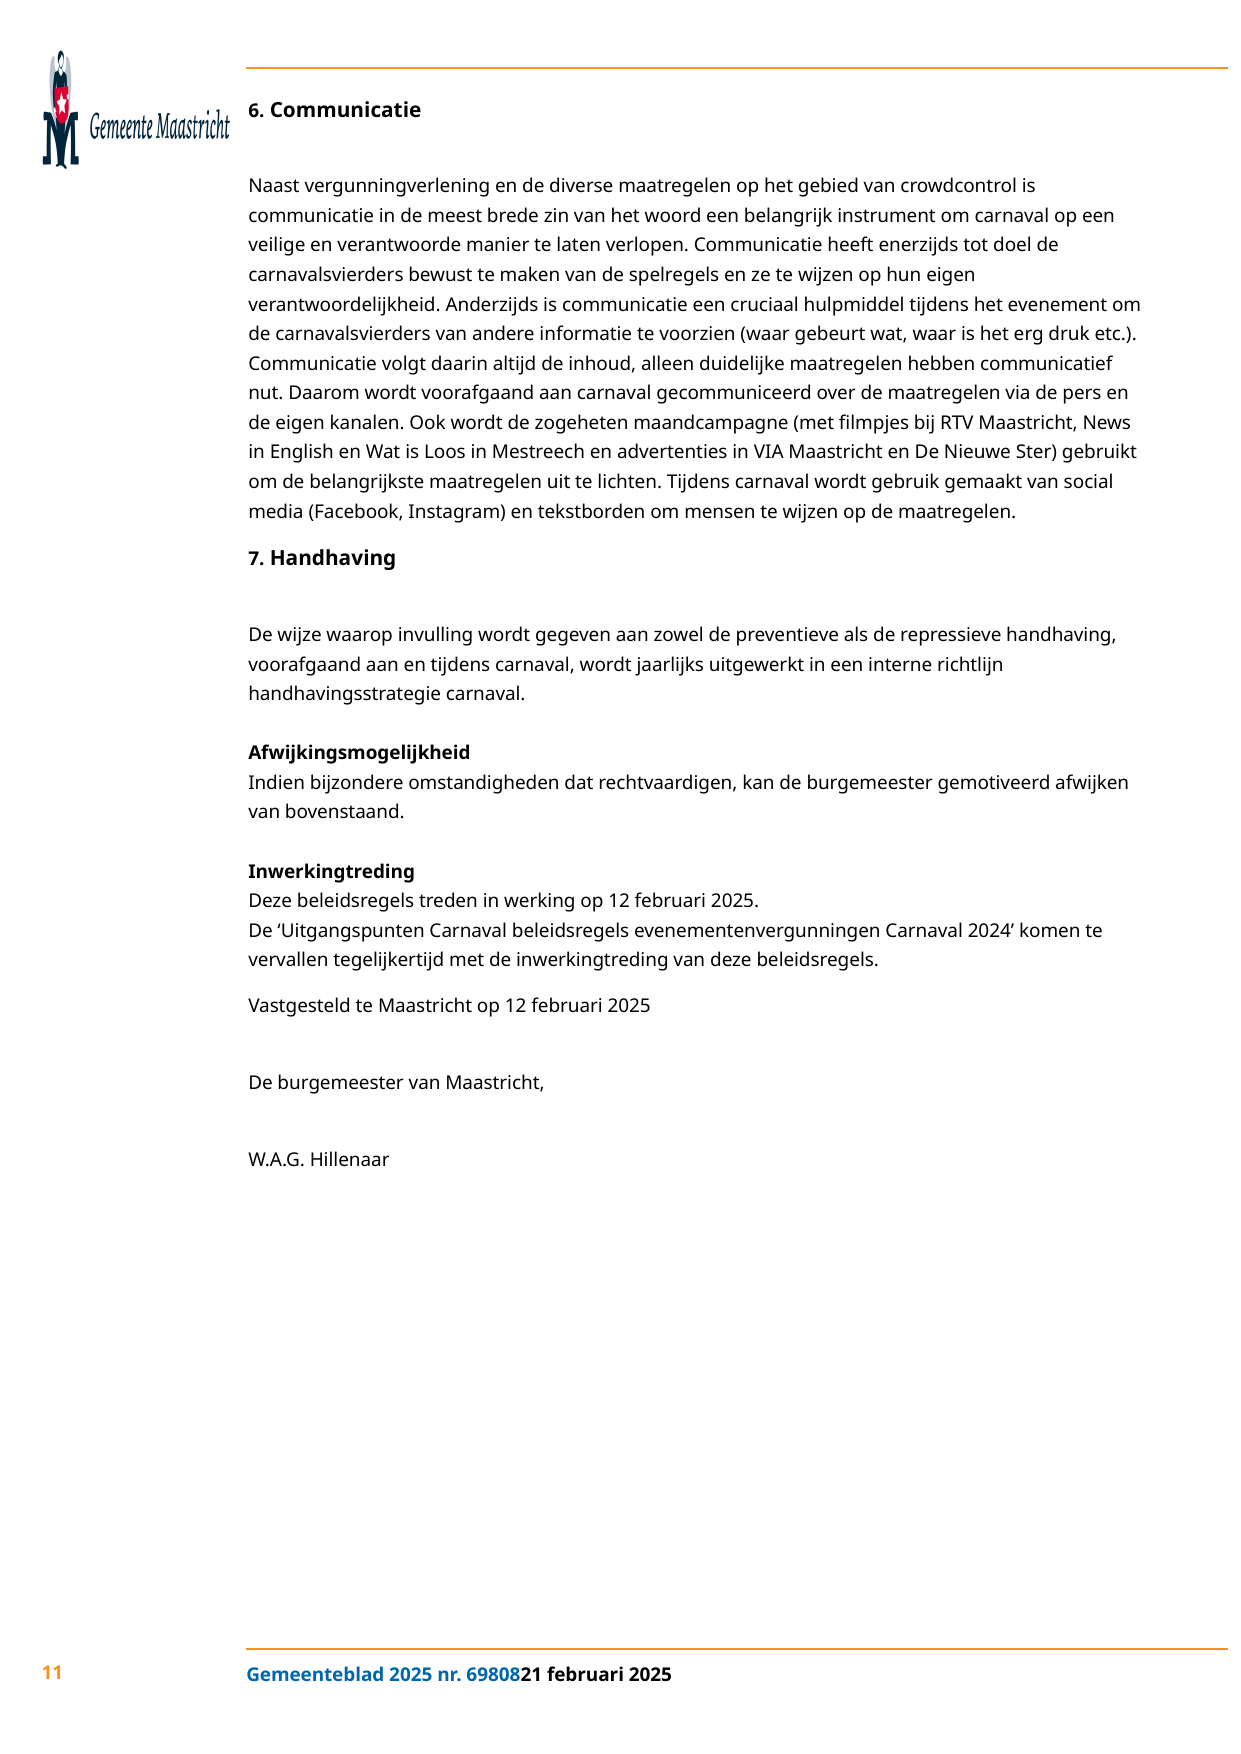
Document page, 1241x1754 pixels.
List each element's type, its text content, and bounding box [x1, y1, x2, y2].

text 7. Handhaving [248, 543, 1152, 572]
text Vastgesteld te Maastricht op 12 februari 2025 [248, 992, 1152, 1018]
text Afwijkingsmogelijkheid [248, 739, 1152, 765]
text W.A.G. Hillenaar [248, 1147, 1152, 1172]
text De burgemeester van Maastricht, [248, 1069, 1152, 1095]
text Naast vergunningverlening en de diverse maatregelen op het gebied van crowdcontrol is communicatie in de meest brede zin van het woord een belangrijk instrument om carnaval op een veilige en verantwoorde manier te laten verlopen. Communicatie heeft enerzijds tot doel de carnavalsvierders bewust te maken van de spelregels en ze te wijzen op hun eigen verantwoordelijkheid. Anderzijds is communicatie een cruciaal hulpmiddel tijdens het evenement om de carnavalsvierders van andere informatie te voorzien (waar gebeurt wat, waar is het erg druk etc.). Communicatie volgt daarin altijd de inhoud, alleen duidelijke maatregelen hebben communicatief nut. Daarom wordt voorafgaand aan carnaval gecommuniceerd over de maatregelen via de pers en de eigen kanalen. Ook wordt de zogeheten maandcampagne (met filmpjes bij RTV Maastricht, News in English en Wat is Loos in Mestreech en advertenties in VIA Maastricht en De Nieuwe Ster) gebruikt om de belangrijkste maatregelen uit te lichten. Tijdens carnaval wordt gebruik gemaakt van social media (Facebook, Instagram) en tekstborden om mensen te wijzen op de maatregelen. [248, 172, 1152, 524]
text De wijze waarop invulling wordt gegeven aan zowel de preventieve als de repressieve handhaving, voorafgaand aan en tijdens carnaval, wordt jaarlijks uitgewerkt in een interne richtlijn handhavingsstrategie carnaval. [248, 621, 1152, 706]
text 6. Communicatie [248, 95, 1152, 123]
text Indien bijzondere omstandigheden dat rechtvaardigen, kan de burgemeester gemotiveerd afwijken van bovenstaand. [248, 769, 1152, 824]
text De ‘Uitgangspunten Carnaval beleidsregels evenementenvergunningen Carnaval 2024’ komen te vervallen tegelijkertijd met de inwerkingtreding van deze beleidsregels. [248, 917, 1152, 972]
text Inwerkingtreding [248, 858, 1152, 884]
text Deze beleidsregels treden in werking op 12 februari 2025. [248, 887, 1152, 913]
picture [41, 47, 231, 172]
